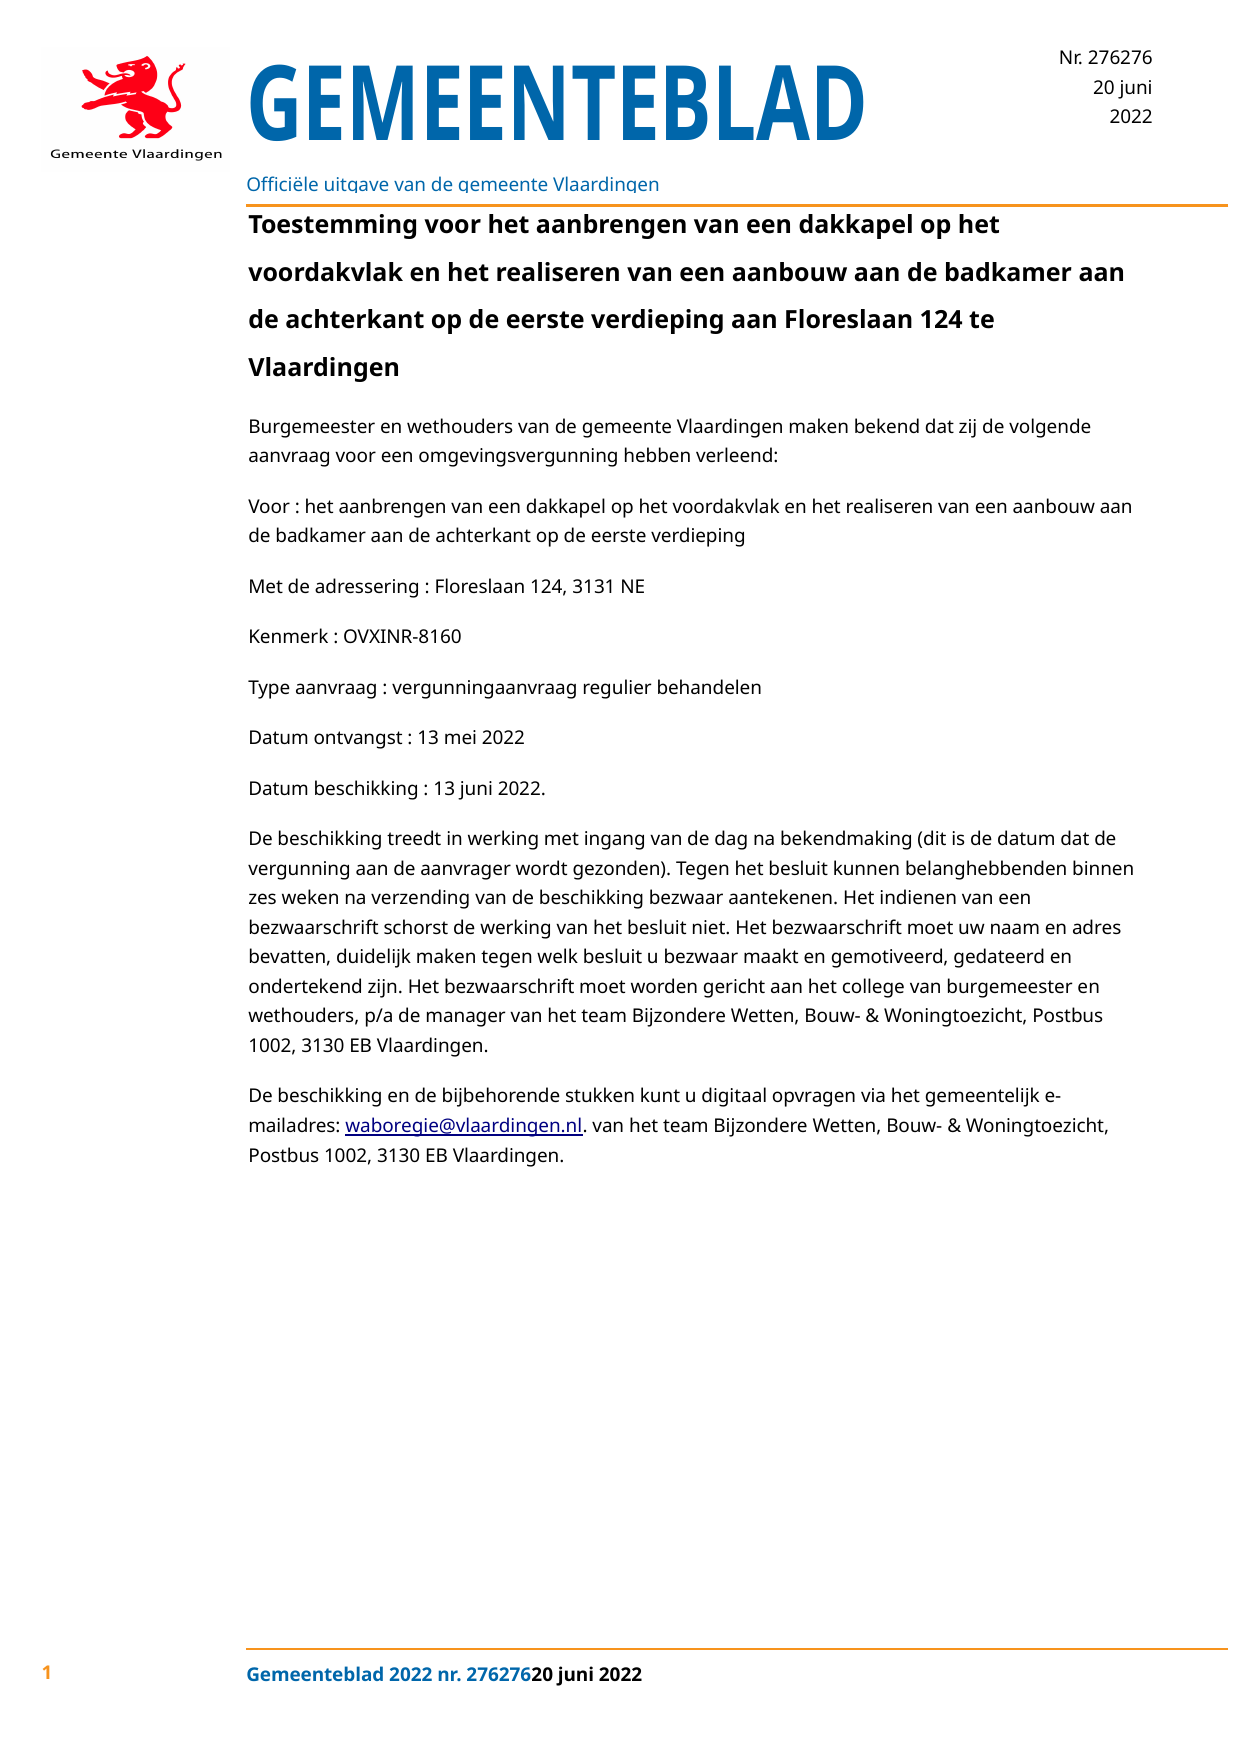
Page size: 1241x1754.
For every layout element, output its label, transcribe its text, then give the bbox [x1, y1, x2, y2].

text De beschikking treedt in werking met ingang van de dag na bekendmaking (dit is de datum dat de vergunning aan de aanvrager wordt gezonden). Tegen het besluit kunnen belanghebbenden binnen zes weken na verzending van de beschikking bezwaar aantekenen. Het indienen van een bezwaarschrift schorst de werking van het besluit niet. Het bezwaarschrift moet uw naam en adres bevatten, duidelijk maken tegen welk besluit u bezwaar maakt en gemotiveerd, gedateerd en ondertekend zijn. Het bezwaarschrift moet worden gericht aan het college van burgemeester en wethouders, p/a de manager van het team Bijzondere Wetten, Bouw- & Woningtoezicht, Postbus 1002, 3130 EB Vlaardingen. [248, 825, 1152, 1058]
text Met de adressering : Floreslaan 124, 3131 NE [248, 573, 1152, 599]
picture [41, 47, 231, 172]
text Datum ontvangst : 13 mei 2022 [248, 724, 1152, 750]
text Voor : het aanbrengen van een dakkapel op het voordakvlak en het realiseren van een aanbouw aan de badkamer aan de achterkant op de eerste verdieping [248, 493, 1152, 548]
text De beschikking en de bijbehorende stukken kunt u digitaal opvragen via het gemeentelijk e-mailadres: waboregie@vlaardingen.nl. van het team Bijzondere Wetten, Bouw- & Woningtoezicht, Postbus 1002, 3130 EB Vlaardingen. [248, 1083, 1152, 1168]
text Kenmerk : OVXINR-8160 [248, 623, 1152, 649]
text Type aanvraag : vergunningaanvraag regulier behandelen [248, 674, 1152, 700]
text Datum beschikking : 13 juni 2022. [248, 775, 1152, 801]
text Burgemeester en wethouders van de gemeente Vlaardingen maken bekend dat zij de volgende aanvraag voor een omgevingsvergunning hebben verleend: [248, 413, 1152, 468]
text Toestemming voor het aanbrengen van een dakkapel op het voordakvlak en het realiseren van een aanbouw aan de badkamer aan de achterkant op de eerste verdieping aan Floreslaan 124 te Vlaardingen [248, 207, 1152, 384]
